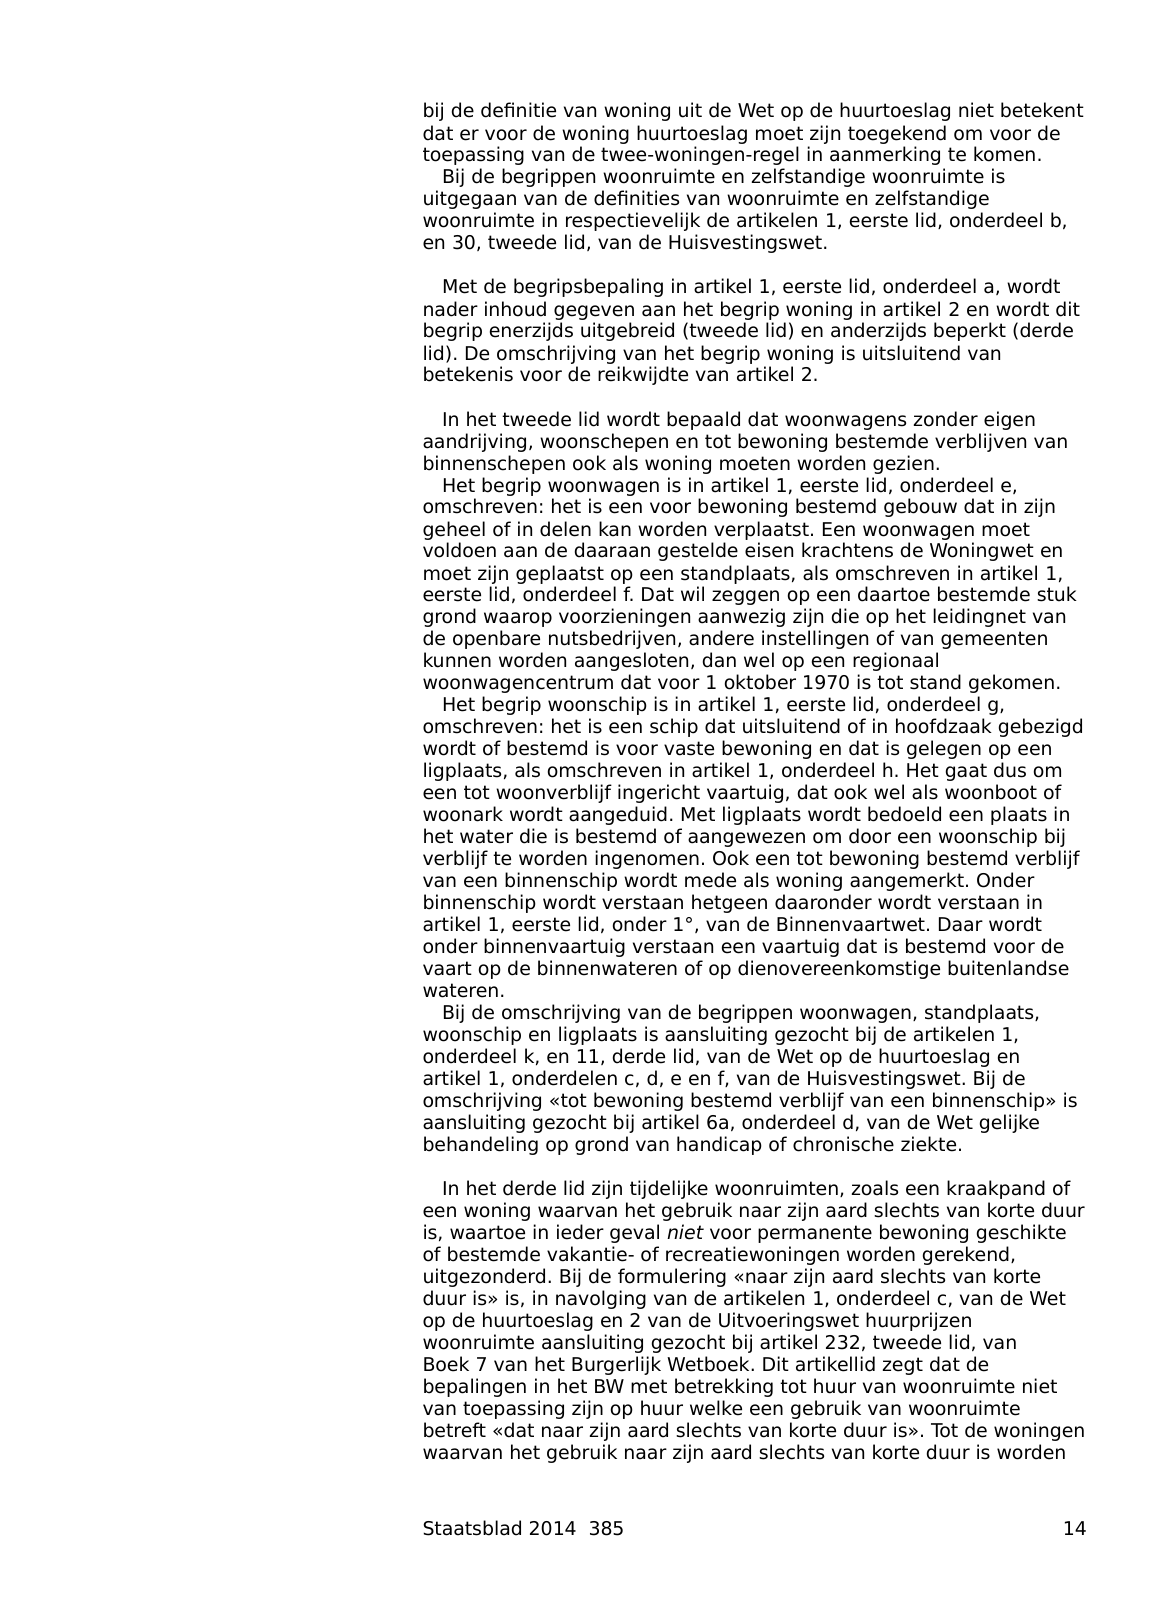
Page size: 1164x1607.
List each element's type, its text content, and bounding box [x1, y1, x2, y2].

text Bij de omschrijving van de begrippen woonwagen, standplaats, woonschip en ligplaats is aansluiting gezocht bij de artikelen 1, onderdeel k, en 11, derde lid, van de Wet op de huurtoeslag en artikel 1, onderdelen c, d, e en f, van de Huisvestingswet. Bij de omschrijving «tot bewoning bestemd verblijf van een binnenschip» is aansluiting gezocht bij artikel 6a, onderdeel d, van de Wet gelijke behandeling op grond van handicap of chronische ziekte. [422, 1002, 1087, 1156]
text bij de definitie van woning uit de Wet op de huurtoeslag niet betekent dat er voor de woning huurtoeslag moet zijn toegekend om voor de toepassing van de twee-woningen-regel in aanmerking te komen. [422, 100, 1087, 166]
text Bij de begrippen woonruimte en zelfstandige woonruimte is uitgegaan van de definities van woonruimte en zelfstandige woonruimte in respectievelijk de artikelen 1, eerste lid, onderdeel b, en 30, tweede lid, van de Huisvestingswet. [422, 166, 1087, 254]
text Het begrip woonwagen is in artikel 1, eerste lid, onderdeel e, omschreven: het is een voor bewoning bestemd gebouw dat in zijn geheel of in delen kan worden verplaatst. Een woonwagen moet voldoen aan de daaraan gestelde eisen krachtens de Woningwet en moet zijn geplaatst op een standplaats, als omschreven in artikel 1, eerste lid, onderdeel f. Dat wil zeggen op een daartoe bestemde stuk grond waarop voorzieningen aanwezig zijn die op het leidingnet van de openbare nutsbedrijven, andere instellingen of van gemeenten kunnen worden aangesloten, dan wel op een regionaal woonwagencentrum dat voor 1 oktober 1970 is tot stand gekomen. [422, 474, 1087, 694]
text Met de begripsbepaling in artikel 1, eerste lid, onderdeel a, wordt nader inhoud gegeven aan het begrip woning in artikel 2 en wordt dit begrip enerzijds uitgebreid (tweede lid) en anderzijds beperkt (derde lid). De omschrijving van het begrip woning is uitsluitend van betekenis voor de reikwijdte van artikel 2. [422, 276, 1087, 386]
text Het begrip woonschip is in artikel 1, eerste lid, onderdeel g, omschreven: het is een schip dat uitsluitend of in hoofdzaak gebezigd wordt of bestemd is voor vaste bewoning en dat is gelegen op een ligplaats, als omschreven in artikel 1, onderdeel h. Het gaat dus om een tot woonverblijf ingericht vaartuig, dat ook wel als woonboot of woonark wordt aangeduid. Met ligplaats wordt bedoeld een plaats in het water die is bestemd of aangewezen om door een woonschip bij verblijf te worden ingenomen. Ook een tot bewoning bestemd verblijf van een binnenschip wordt mede als woning aangemerkt. Onder binnenschip wordt verstaan hetgeen daaronder wordt verstaan in artikel 1, eerste lid, onder 1°, van de Binnenvaartwet. Daar wordt onder binnenvaartuig verstaan een vaartuig dat is bestemd voor de vaart op de binnenwateren of op dienovereenkomstige buitenlandse wateren. [422, 694, 1087, 1002]
text In het derde lid zijn tijdelijke woonruimten, zoals een kraakpand of een woning waarvan het gebruik naar zijn aard slechts van korte duur is, waartoe in ieder geval niet voor permanente bewoning geschikte of bestemde vakantie- of recreatiewoningen worden gerekend, uitgezonderd. Bij de formulering «naar zijn aard slechts van korte duur is» is, in navolging van de artikelen 1, onderdeel c, van de Wet op de huurtoeslag en 2 van de Uitvoeringswet huurprijzen woonruimte aansluiting gezocht bij artikel 232, tweede lid, van Boek 7 van het Burgerlijk Wetboek. Dit artikellid zegt dat de bepalingen in het BW met betrekking tot huur van woonruimte niet van toepassing zijn op huur welke een gebruik van woonruimte betreft «dat naar zijn aard slechts van korte duur is». Tot de woningen waarvan het gebruik naar zijn aard slechts van korte duur is worden [422, 1178, 1087, 1464]
text In het tweede lid wordt bepaald dat woonwagens zonder eigen aandrijving, woonschepen en tot bewoning bestemde verblijven van binnenschepen ook als woning moeten worden gezien. [422, 408, 1087, 474]
